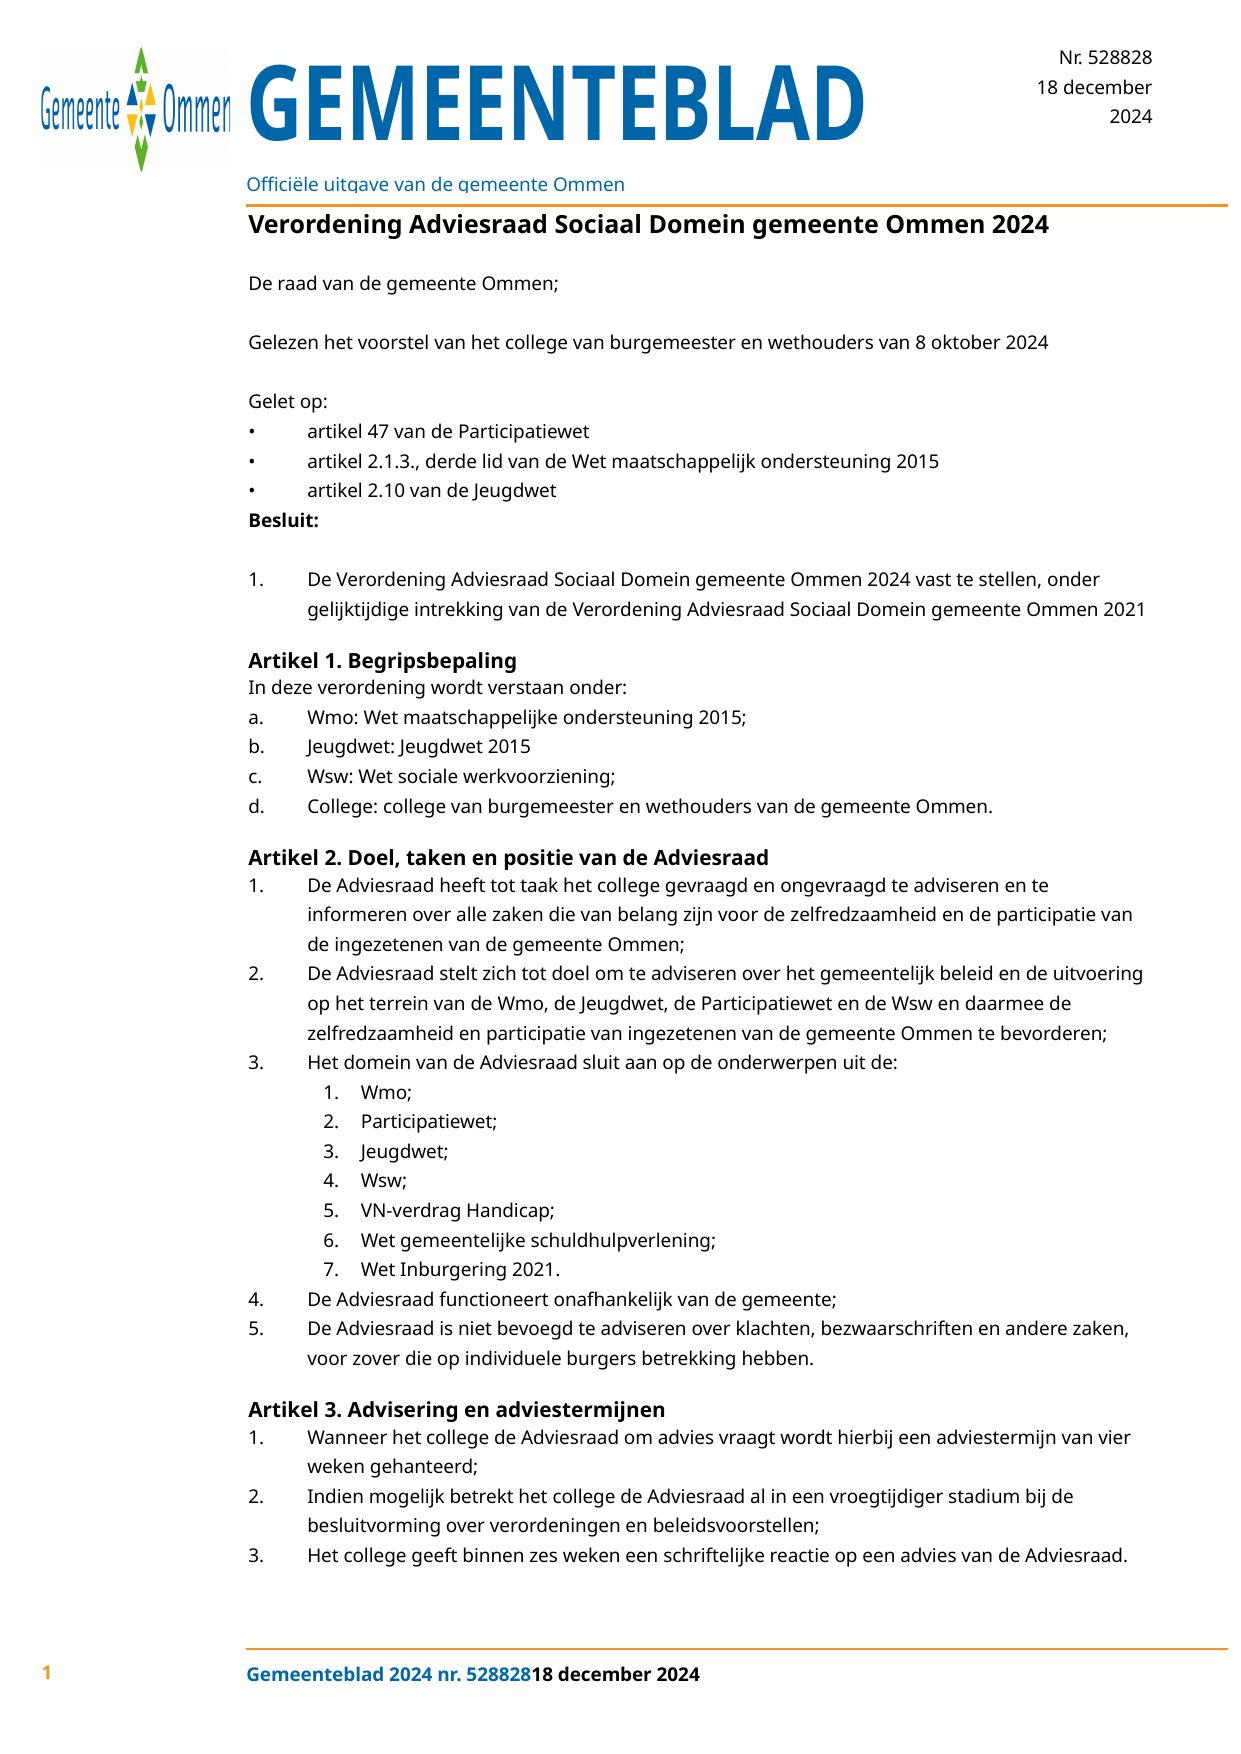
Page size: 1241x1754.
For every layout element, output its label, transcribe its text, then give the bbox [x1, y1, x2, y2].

text Artikel 3. Advisering en adviestermijnen [248, 1396, 1152, 1424]
list De Adviesraad is niet bevoegd te adviseren over klachten, bezwaarschriften en andere zaken, voor zover die op individuele burgers betrekking hebben. [248, 1316, 1152, 1371]
list Wmo: Wet maatschappelijke ondersteuning 2015; [248, 704, 1152, 730]
text In deze verordening wordt verstaan onder: [248, 674, 1152, 700]
text Gelet op: [248, 389, 1152, 414]
list Het domein van de Adviesraad sluit aan op de onderwerpen uit de: [248, 1049, 1152, 1075]
list Wsw; [323, 1168, 1152, 1193]
list Wet gemeentelijke schuldhulpverlening; [323, 1227, 1152, 1252]
list Het college geeft binnen zes weken een schriftelijke reactie op een advies van de Adviesraad. [248, 1542, 1152, 1568]
list Participatiewet; [323, 1108, 1152, 1134]
list De Adviesraad functioneert onafhankelijk van de gemeente; [248, 1286, 1152, 1312]
list artikel 47 van de Participatiewet [248, 418, 1152, 444]
list De Verordening Adviesraad Sociaal Domein gemeente Ommen 2024 vast te stellen, onder gelijktijdige intrekking van de Verordening Adviesraad Sociaal Domein gemeente Ommen 2021 [248, 566, 1152, 621]
text Artikel 1. Begripsbepaling [248, 646, 1152, 674]
list Wet Inburgering 2021. [323, 1256, 1152, 1282]
list Wmo; [323, 1079, 1152, 1104]
list Wsw: Wet sociale werkvoorziening; [248, 763, 1152, 789]
text Besluit: [248, 507, 1152, 533]
list VN-verdrag Handicap; [323, 1197, 1152, 1223]
list Indien mogelijk betrekt het college de Adviesraad al in een vroegtijdiger stadium bij de besluitvorming over verordeningen en beleidsvoorstellen; [248, 1483, 1152, 1538]
text Verordening Adviesraad Sociaal Domein gemeente Ommen 2024 [248, 207, 1152, 241]
text De raad van de gemeente Ommen; [248, 270, 1152, 296]
list Jeugdwet: Jeugdwet 2015 [248, 734, 1152, 759]
list De Adviesraad stelt zich tot doel om te adviseren over het gemeentelijk beleid en de uitvoering op het terrein van de Wmo, de Jeugdwet, de Participatiewet en de Wsw en daarmee de zelfredzaamheid en participatie van ingezetenen van de gemeente Ommen te bevorderen; [248, 961, 1152, 1045]
list Wanneer het college de Adviesraad om advies vraagt wordt hierbij een adviestermijn van vier weken gehanteerd; [248, 1424, 1152, 1479]
text Gelezen het voorstel van het college van burgemeester en wethouders van 8 oktober 2024 [248, 329, 1152, 355]
list artikel 2.1.3., derde lid van de Wet maatschappelijk ondersteuning 2015 [248, 448, 1152, 473]
text Artikel 2. Doel, taken en positie van de Adviesraad [248, 843, 1152, 872]
picture [41, 47, 231, 172]
list Jeugdwet; [323, 1138, 1152, 1164]
list De Adviesraad heeft tot taak het college gevraagd en ongevraagd te adviseren en te informeren over alle zaken die van belang zijn voor de zelfredzaamheid en de participatie van de ingezetenen van de gemeente Ommen; [248, 872, 1152, 957]
list College: college van burgemeester en wethouders van de gemeente Ommen. [248, 793, 1152, 819]
list artikel 2.10 van de Jeugdwet [248, 477, 1152, 503]
